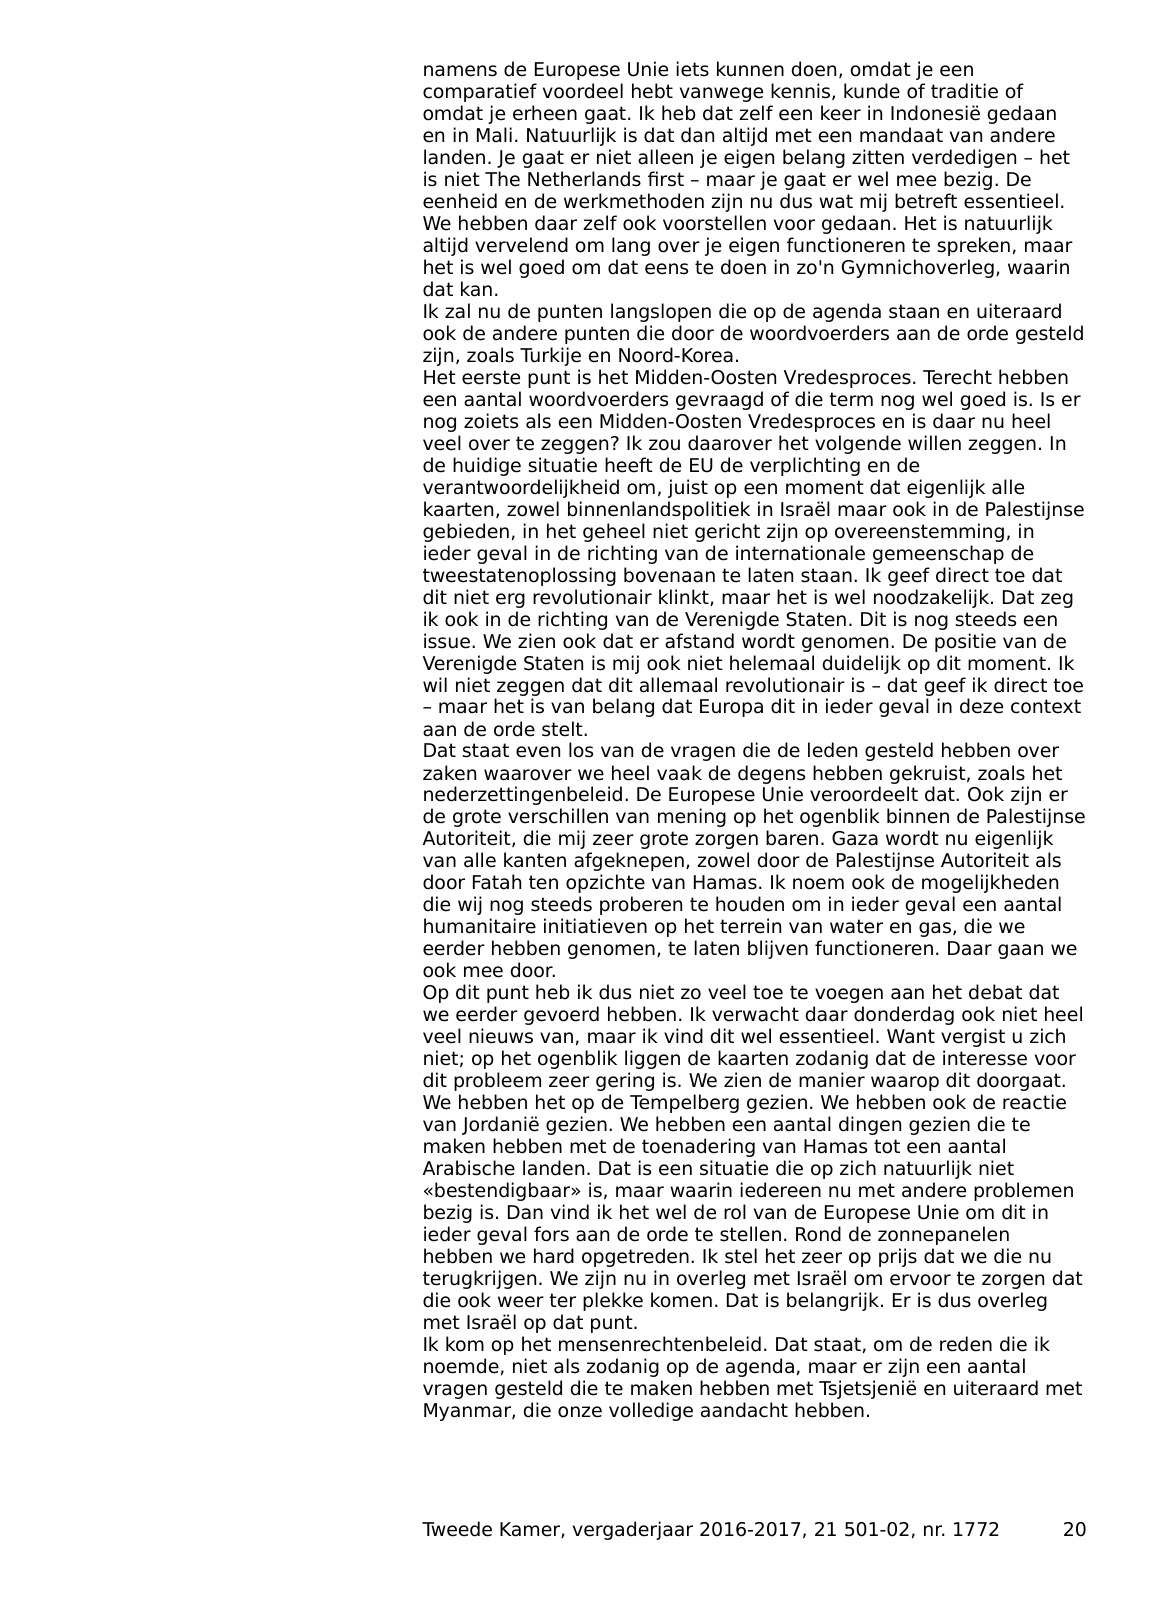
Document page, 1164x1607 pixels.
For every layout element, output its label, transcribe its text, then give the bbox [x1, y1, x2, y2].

text Het eerste punt is het Midden-Oosten Vredesproces. Terecht hebben een aantal woordvoerders gevraagd of die term nog wel goed is. Is er nog zoiets als een Midden-Oosten Vredesproces en is daar nu heel veel over te zeggen? Ik zou daarover het volgende willen zeggen. In de huidige situatie heeft de EU de verplichting en de verantwoordelijkheid om, juist op een moment dat eigenlijk alle kaarten, zowel binnenlandspolitiek in Israël maar ook in de Palestijnse gebieden, in het geheel niet gericht zijn op overeenstemming, in ieder geval in de richting van de internationale gemeenschap de tweestatenoplossing bovenaan te laten staan. Ik geef direct toe dat dit niet erg revolutionair klinkt, maar het is wel noodzakelijk. Dat zeg ik ook in de richting van de Verenigde Staten. Dit is nog steeds een issue. We zien ook dat er afstand wordt genomen. De positie van de Verenigde Staten is mij ook niet helemaal duidelijk op dit moment. Ik wil niet zeggen dat dit allemaal revolutionair is – dat geef ik direct toe – maar het is van belang dat Europa dit in ieder geval in deze context aan de orde stelt. [422, 367, 1087, 740]
text Dat staat even los van de vragen die de leden gesteld hebben over zaken waarover we heel vaak de degens hebben gekruist, zoals het nederzettingenbeleid. De Europese Unie veroordeelt dat. Ook zijn er de grote verschillen van mening op het ogenblik binnen de Palestijnse Autoriteit, die mij zeer grote zorgen baren. Gaza wordt nu eigenlijk van alle kanten afgeknepen, zowel door de Palestijnse Autoriteit als door Fatah ten opzichte van Hamas. Ik noem ook de mogelijkheden die wij nog steeds proberen te houden om in ieder geval een aantal humanitaire initiatieven op het terrein van water en gas, die we eerder hebben genomen, te laten blijven functioneren. Daar gaan we ook mee door. [422, 740, 1087, 982]
text Op dit punt heb ik dus niet zo veel toe te voegen aan het debat dat we eerder gevoerd hebben. Ik verwacht daar donderdag ook niet heel veel nieuws van, maar ik vind dit wel essentieel. Want vergist u zich niet; op het ogenblik liggen de kaarten zodanig dat de interesse voor dit probleem zeer gering is. We zien de manier waarop dit doorgaat. We hebben het op de Tempelberg gezien. We hebben ook de reactie van Jordanië gezien. We hebben een aantal dingen gezien die te maken hebben met de toenadering van Hamas tot een aantal Arabische landen. Dat is een situatie die op zich natuurlijk niet «bestendigbaar» is, maar waarin iedereen nu met andere problemen bezig is. Dan vind ik het wel de rol van de Europese Unie om dit in ieder geval fors aan de orde te stellen. Rond de zonnepanelen hebben we hard opgetreden. Ik stel het zeer op prijs dat we die nu terugkrijgen. We zijn nu in overleg met Israël om ervoor te zorgen dat die ook weer ter plekke komen. Dat is belangrijk. Er is dus overleg met Israël op dat punt. [422, 982, 1087, 1334]
text Ik zal nu de punten langslopen die op de agenda staan en uiteraard ook de andere punten die door de woordvoerders aan de orde gesteld zijn, zoals Turkije en Noord-Korea. [422, 301, 1087, 367]
text namens de Europese Unie iets kunnen doen, omdat je een comparatief voordeel hebt vanwege kennis, kunde of traditie of omdat je erheen gaat. Ik heb dat zelf een keer in Indonesië gedaan en in Mali. Natuurlijk is dat dan altijd met een mandaat van andere landen. Je gaat er niet alleen je eigen belang zitten verdedigen – het is niet The Netherlands first – maar je gaat er wel mee bezig. De eenheid en de werkmethoden zijn nu dus wat mij betreft essentieel. We hebben daar zelf ook voorstellen voor gedaan. Het is natuurlijk altijd vervelend om lang over je eigen functioneren te spreken, maar het is wel goed om dat eens te doen in zo'n Gymnichoverleg, waarin dat kan. [422, 59, 1087, 301]
text Ik kom op het mensenrechtenbeleid. Dat staat, om de reden die ik noemde, niet als zodanig op de agenda, maar er zijn een aantal vragen gesteld die te maken hebben met Tsjetsjenië en uiteraard met Myanmar, die onze volledige aandacht hebben. [422, 1334, 1087, 1422]
